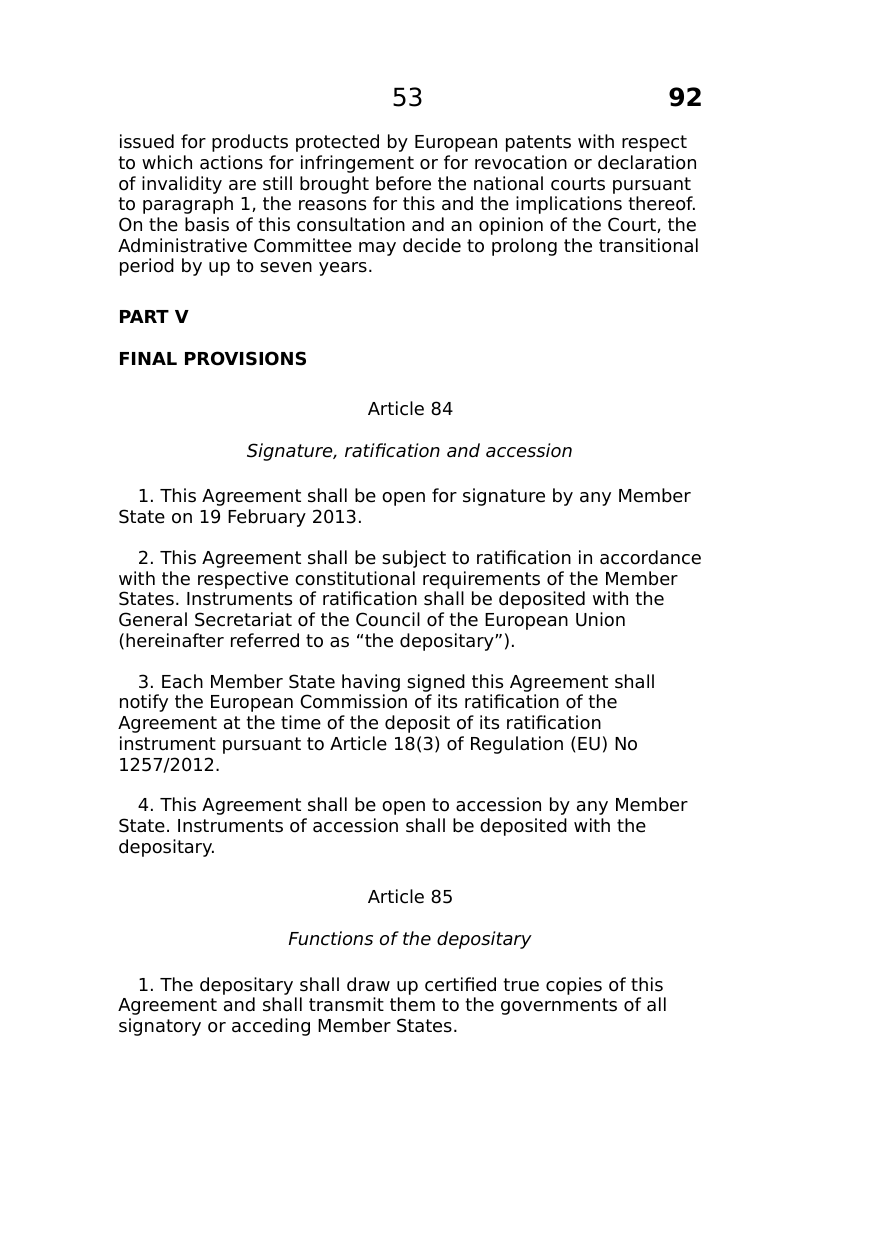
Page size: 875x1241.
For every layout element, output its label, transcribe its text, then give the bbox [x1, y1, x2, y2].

subtitle Article 84 Signature, ratification and accession [118, 399, 703, 461]
subtitle Article 85 Functions of the depositary [118, 887, 703, 949]
text 1. This Agreement shall be open for signature by any Member State on 19 February 2013. [118, 486, 703, 528]
text issued for products protected by European patents with respect to which actions for infringement or for revocation or declaration of invalidity are still brought before the national courts pursuant to paragraph 1, the reasons for this and the implications thereof. On the basis of this consultation and an opinion of the Court, the Administrative Committee may decide to prolong the transitional period by up to seven years. [118, 132, 703, 277]
subtitle PART V FINAL PROVISIONS [118, 307, 703, 369]
text 1. The depositary shall draw up certified true copies of this Agreement and shall transmit them to the governments of all signatory or acceding Member States. [118, 974, 703, 1037]
text 4. This Agreement shall be open to accession by any Member State. Instruments of accession shall be deposited with the depositary. [118, 795, 703, 857]
text 2. This Agreement shall be subject to ratification in accordance with the respective constitutional requirements of the Member States. Instruments of ratification shall be deposited with the General Secretariat of the Council of the European Union (hereinafter referred to as “the depositary”). [118, 548, 703, 651]
text 3. Each Member State having signed this Agreement shall notify the European Commission of its ratification of the Agreement at the time of the deposit of its ratification instrument pursuant to Article 18(3) of Regulation (EU) No 1257/2012. [118, 671, 703, 775]
